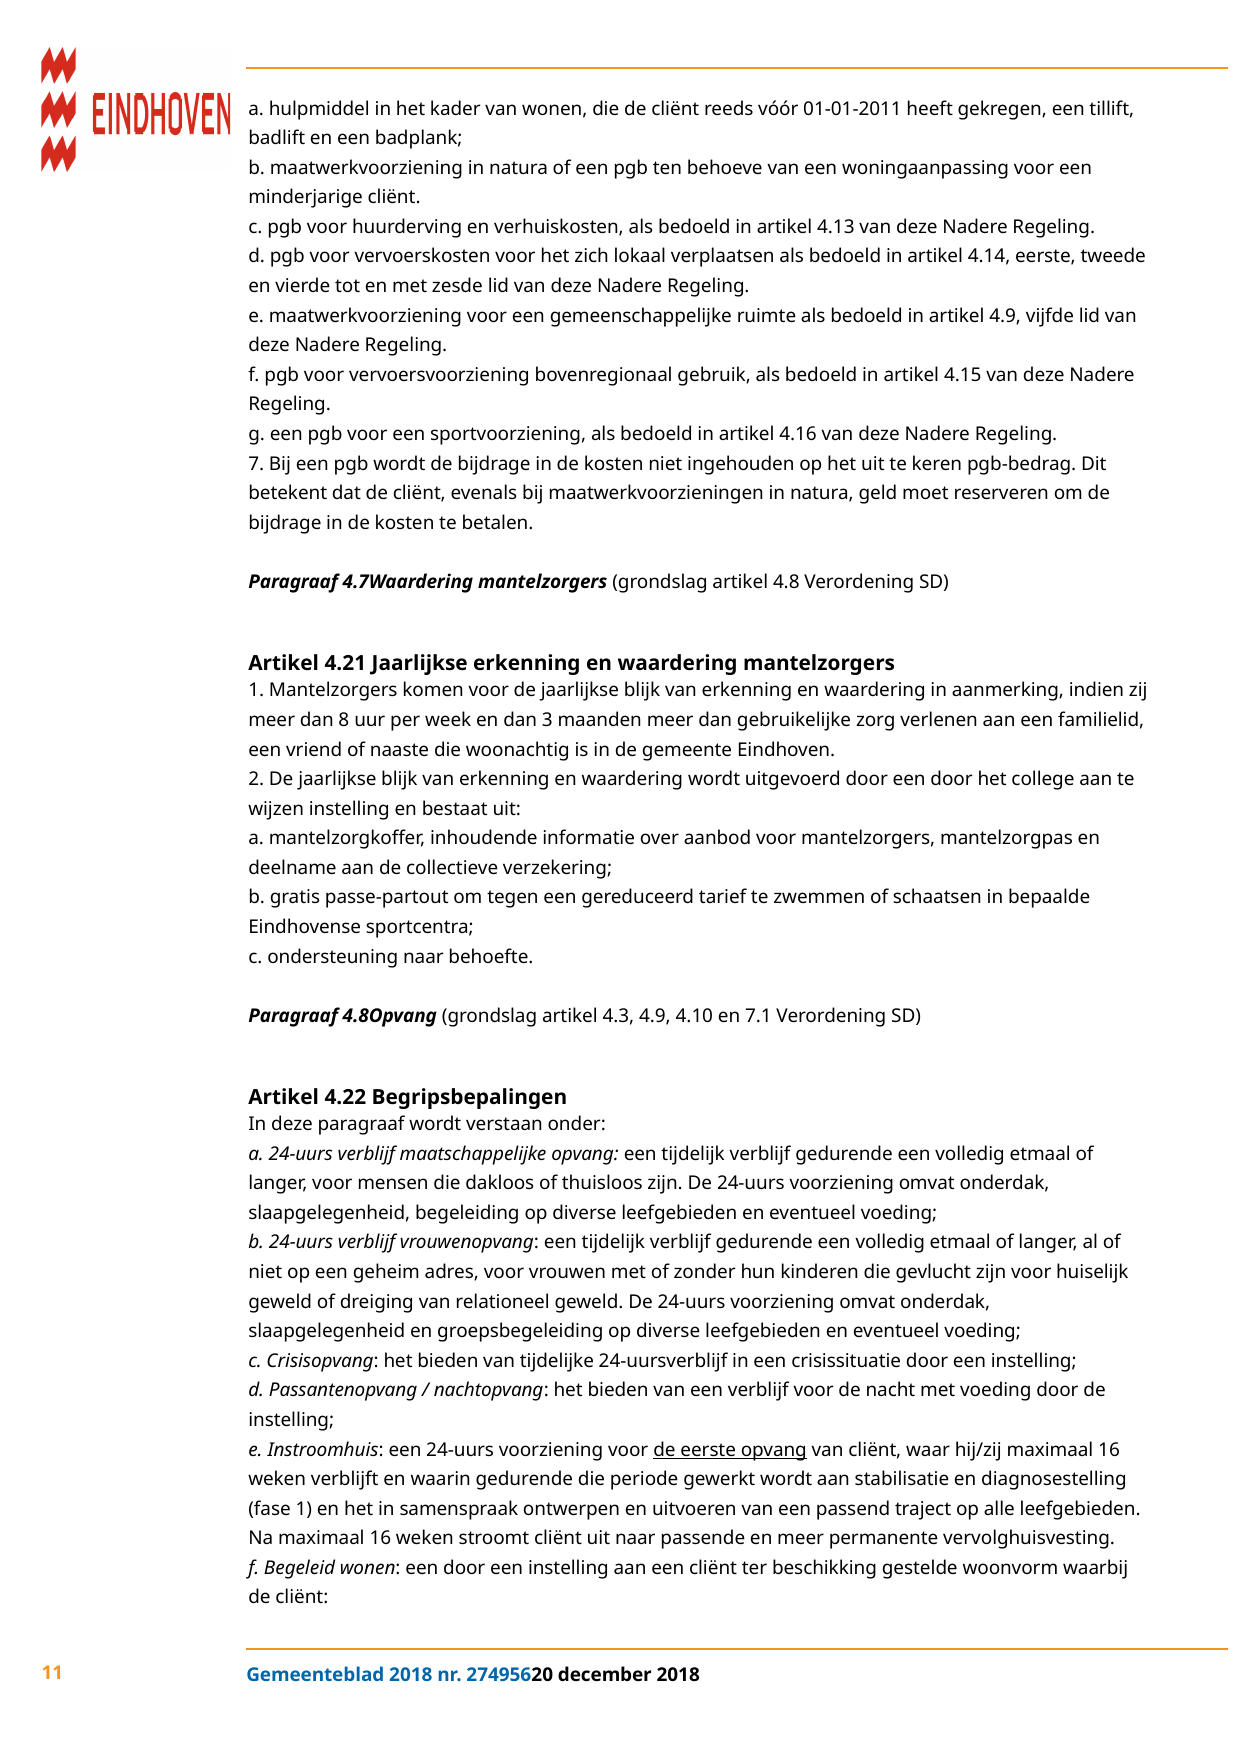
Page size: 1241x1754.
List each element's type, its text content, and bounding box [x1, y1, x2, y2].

text e. maatwerkvoorziening voor een gemeenschappelijke ruimte als bedoeld in artikel 4.9, vijfde lid van deze Nadere Regeling. [248, 302, 1152, 357]
text Paragraaf 4.8Opvang (grondslag artikel 4.3, 4.9, 4.10 en 7.1 Verordening SD) [248, 1002, 1152, 1028]
text c. ondersteuning naar behoefte. [248, 943, 1152, 968]
text b. maatwerkvoorziening in natura of een pgb ten behoeve van een woningaanpassing voor een minderjarige cliënt. [248, 154, 1152, 209]
text Artikel 4.21 Jaarlijkse erkenning en waardering mantelzorgers [248, 648, 1152, 677]
text b. gratis passe-partout om tegen een gereduceerd tarief te zwemmen of schaatsen in bepaalde Eindhovense sportcentra; [248, 884, 1152, 939]
text b. 24-uurs verblijf vrouwenopvang: een tijdelijk verblijf gedurende een volledig etmaal of langer, al of niet op een geheim adres, voor vrouwen met of zonder hun kinderen die gevlucht zijn voor huiselijk geweld of dreiging van relationeel geweld. De 24-uurs voorziening omvat onderdak, slaapgelegenheid en groepsbegeleiding op diverse leefgebieden en eventueel voeding; [248, 1229, 1152, 1343]
text d. pgb voor vervoerskosten voor het zich lokaal verplaatsen als bedoeld in artikel 4.14, eerste, tweede en vierde tot en met zesde lid van deze Nadere Regeling. [248, 243, 1152, 298]
picture [41, 47, 231, 172]
text c. Crisisopvang: het bieden van tijdelijke 24-uursverblijf in een crisissituatie door een instelling; [248, 1347, 1152, 1373]
text a. mantelzorgkoffer, inhoudende informatie over aanbod voor mantelzorgers, mantelzorgpas en deelname aan de collectieve verzekering; [248, 824, 1152, 880]
text c. pgb voor huurderving en verhuiskosten, als bedoeld in artikel 4.13 van deze Nadere Regeling. [248, 213, 1152, 239]
text f. pgb voor vervoersvoorziening bovenregionaal gebruik, als bedoeld in artikel 4.15 van deze Nadere Regeling. [248, 361, 1152, 416]
text f. Begeleid wonen: een door een instelling aan een cliënt ter beschikking gestelde woonvorm waarbij de cliënt: [248, 1554, 1152, 1609]
text 1. Mantelzorgers komen voor de jaarlijkse blijk van erkenning en waardering in aanmerking, indien zij meer dan 8 uur per week en dan 3 maanden meer dan gebruikelijke zorg verlenen aan een familielid, een vriend of naaste die woonachtig is in de gemeente Eindhoven. [248, 677, 1152, 761]
text d. Passantenopvang / nachtopvang: het bieden van een verblijf voor de nacht met voeding door de instelling; [248, 1377, 1152, 1432]
text 2. De jaarlijkse blijk van erkenning en waardering wordt uitgevoerd door een door het college aan te wijzen instelling en bestaat uit: [248, 765, 1152, 821]
text g. een pgb voor een sportvoorziening, als bedoeld in artikel 4.16 van deze Nadere Regeling. [248, 420, 1152, 446]
text 7. Bij een pgb wordt de bijdrage in de kosten niet ingehouden op het uit te keren pgb-bedrag. Dit betekent dat de cliënt, evenals bij maatwerkvoorzieningen in natura, geld moet reserveren om de bijdrage in de kosten te betalen. [248, 450, 1152, 535]
text a. 24-uurs verblijf maatschappelijke opvang: een tijdelijk verblijf gedurende een volledig etmaal of langer, voor mensen die dakloos of thuisloos zijn. De 24-uurs voorziening omvat onderdak, slaapgelegenheid, begeleiding op diverse leefgebieden en eventueel voeding; [248, 1140, 1152, 1225]
text a. hulpmiddel in het kader van wonen, die de cliënt reeds vóór 01-01-2011 heeft gekregen, een tillift, badlift en een badplank; [248, 95, 1152, 150]
text Artikel 4.22 Begripsbepalingen [248, 1082, 1152, 1110]
text e. Instroomhuis: een 24-uurs voorziening voor de eerste opvang van cliënt, waar hij/zij maximaal 16 weken verblijft en waarin gedurende die periode gewerkt wordt aan stabilisatie en diagnosestelling (fase 1) en het in samenspraak ontwerpen en uitvoeren van een passend traject op alle leefgebieden. Na maximaal 16 weken stroomt cliënt uit naar passende en meer permanente vervolghuisvesting. [248, 1436, 1152, 1550]
text Paragraaf 4.7Waardering mantelzorgers (grondslag artikel 4.8 Verordening SD) [248, 568, 1152, 594]
text In deze paragraaf wordt verstaan onder: [248, 1110, 1152, 1136]
